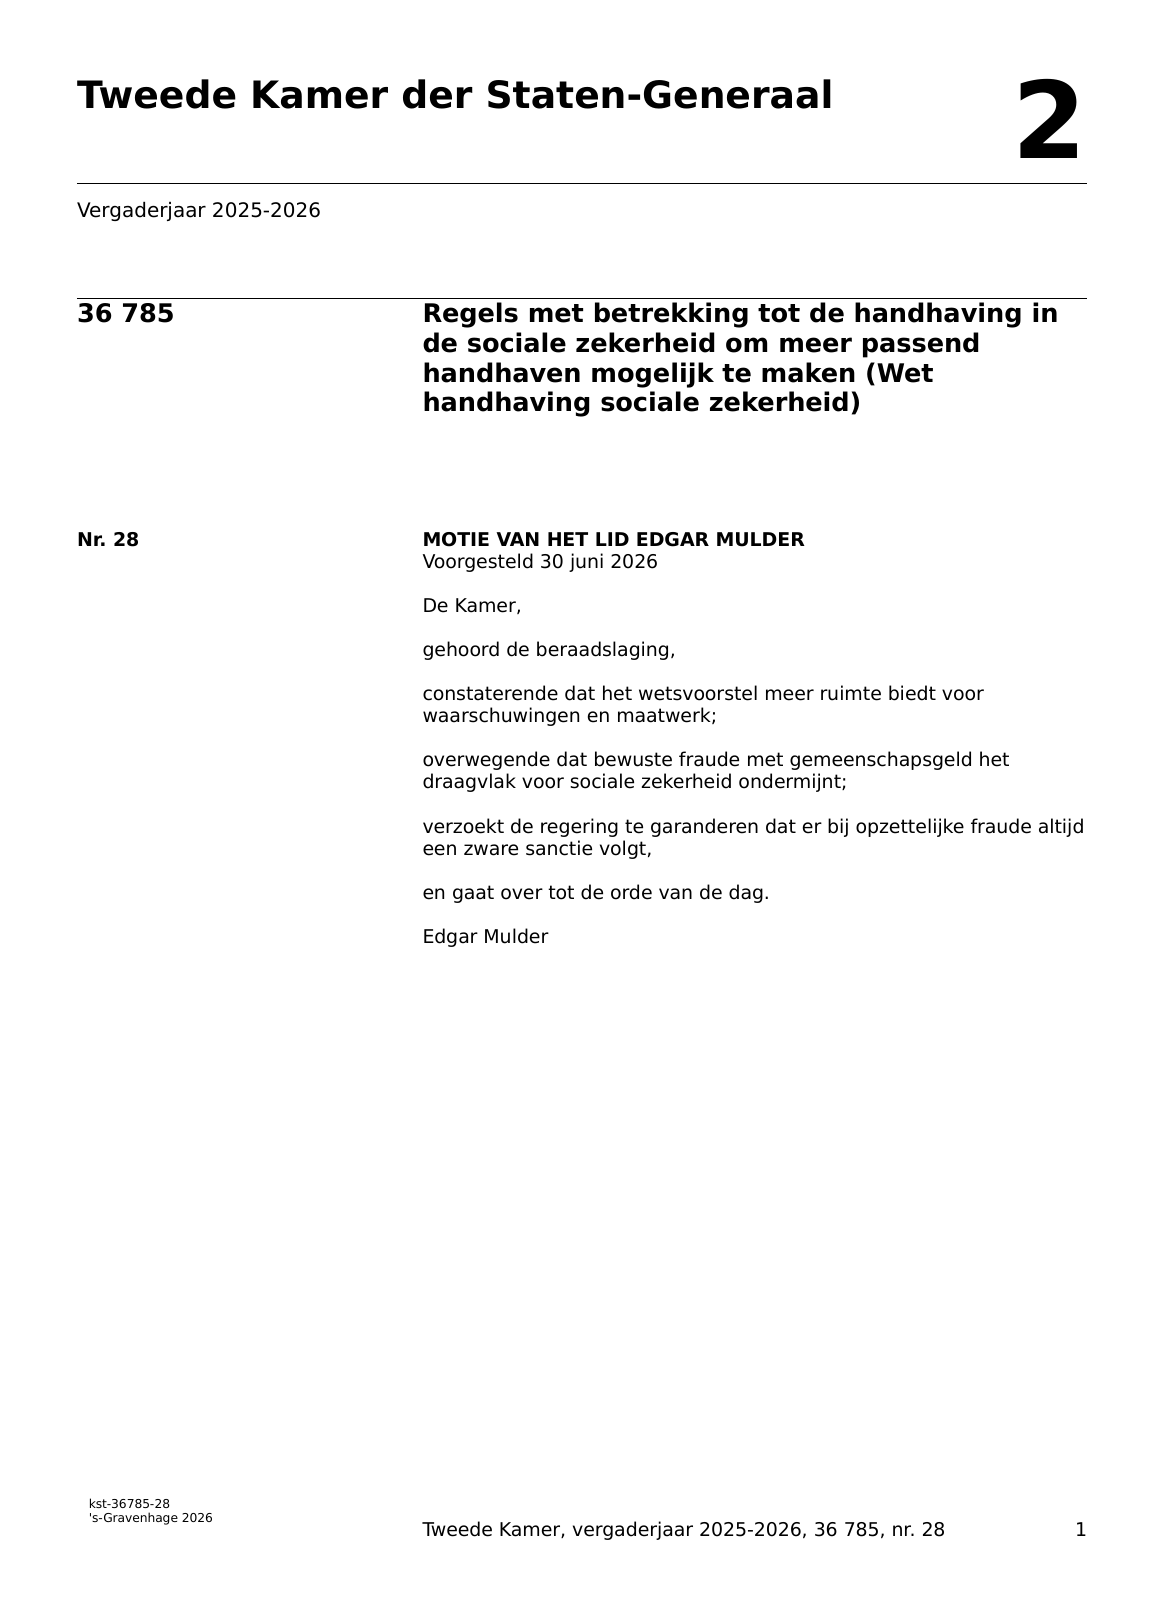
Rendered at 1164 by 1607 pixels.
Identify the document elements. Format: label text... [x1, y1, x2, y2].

text gehoord de beraadslaging, [422, 639, 1087, 661]
text en gaat over tot de orde van de dag. [422, 882, 1087, 904]
text 's-Gravenhage 2026 [88, 1511, 323, 1525]
text Edgar Mulder [422, 926, 1087, 948]
text Voorgesteld 30 juni 2026 [422, 551, 1087, 573]
table_header Tweede Kamer der Staten-Generaal [77, 59, 886, 183]
subtitle 36 785 Regels met betrekking tot de handhaving in de sociale zekerheid om meer passend handhaven mogelijk te maken (Wet handhaving sociale zekerheid) [77, 299, 1087, 418]
table_header 2 [886, 59, 1087, 183]
text verzoekt de regering te garanderen dat er bij opzettelijke fraude altijd een zware sanctie volgt, [422, 816, 1087, 859]
text De Kamer, [422, 595, 1087, 617]
subtitle Nr. 28 MOTIE VAN HET LID EDGAR MULDER [77, 529, 1087, 551]
text overwegende dat bewuste fraude met gemeenschapsgeld het draagvlak voor sociale zekerheid ondermijnt; [422, 749, 1087, 793]
text kst-36785-28 [88, 1497, 323, 1511]
table_cell Vergaderjaar 2025-2026 [77, 184, 1087, 298]
text constaterende dat het wetsvoorstel meer ruimte biedt voor waarschuwingen en maatwerk; [422, 683, 1087, 727]
